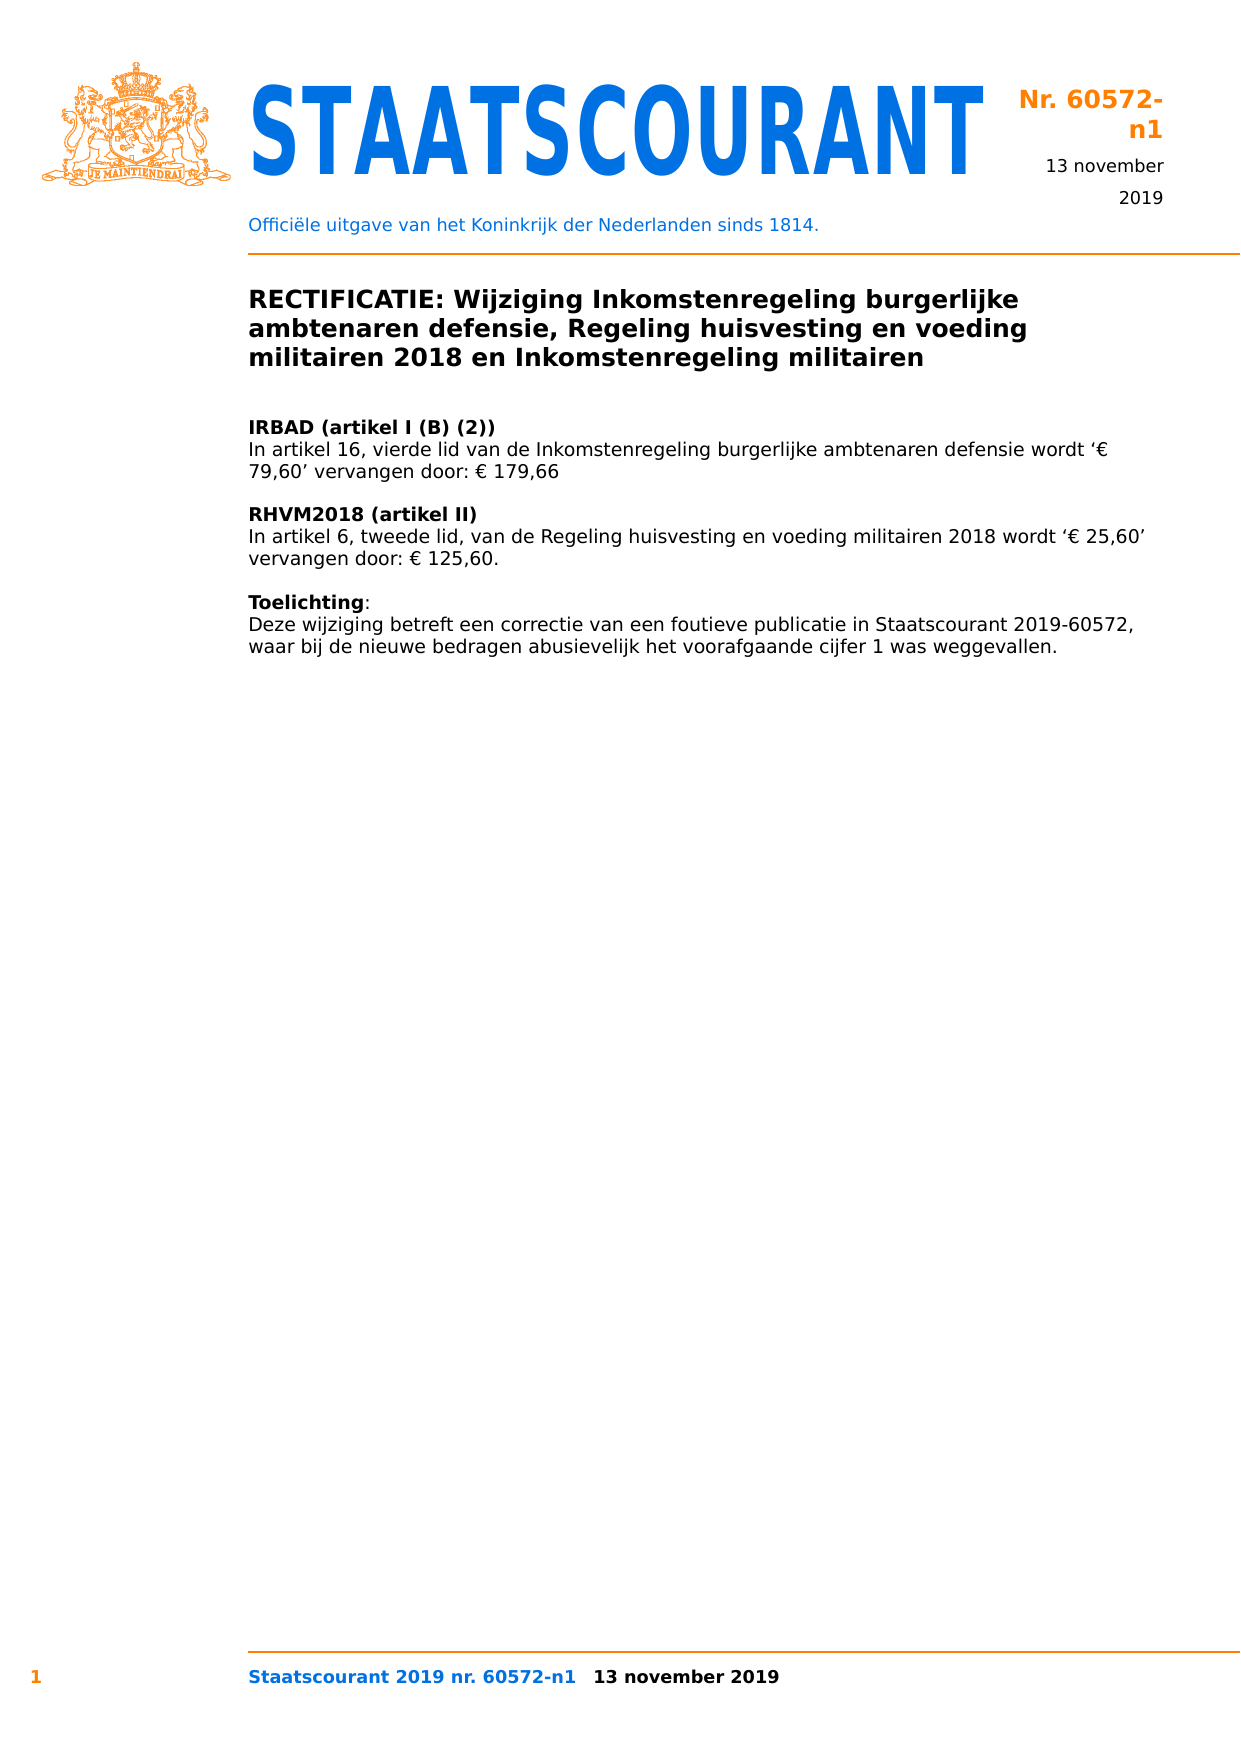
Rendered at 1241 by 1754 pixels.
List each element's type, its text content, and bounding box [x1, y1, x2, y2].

text In artikel 6, tweede lid, van de Regeling huisvesting en voeding militairen 2018 wordt ‘€ 25,60’ vervangen door: € 125,60. [248, 526, 1163, 570]
text Deze wijziging betreft een correctie van een foutieve publicatie in Staatscourant 2019-60572, waar bij de nieuwe bedragen abusievelijk het voorafgaande cijfer 1 was weggevallen. [248, 614, 1163, 658]
text RHVM2018 (artikel II) [248, 504, 1163, 526]
table_cell Officiële uitgave van het Koninkrijk der Nederlanden sinds 1814. [248, 215, 1240, 253]
text IRBAD (artikel I (B) (2)) [248, 417, 1163, 438]
subtitle RECTIFICATIE: Wijziging Inkomstenregeling burgerlijke ambtenaren defensie, Regeling huisvesting en voeding militairen 2018 en Inkomstenregeling militairen [248, 285, 1163, 373]
text In artikel 16, vierde lid van de Inkomstenregeling burgerlijke ambtenaren defensie wordt ‘€ 79,60’ vervangen door: € 179,66 [248, 438, 1163, 482]
table_header STAATSCOURANT [248, 62, 998, 215]
table_cell 13 november [998, 150, 1240, 182]
table_cell 2019 [998, 183, 1240, 215]
text Toelichting: [248, 592, 1163, 614]
table_header [25, 62, 248, 253]
table_header Nr. 60572-n1 [998, 62, 1240, 150]
picture [41, 62, 231, 186]
